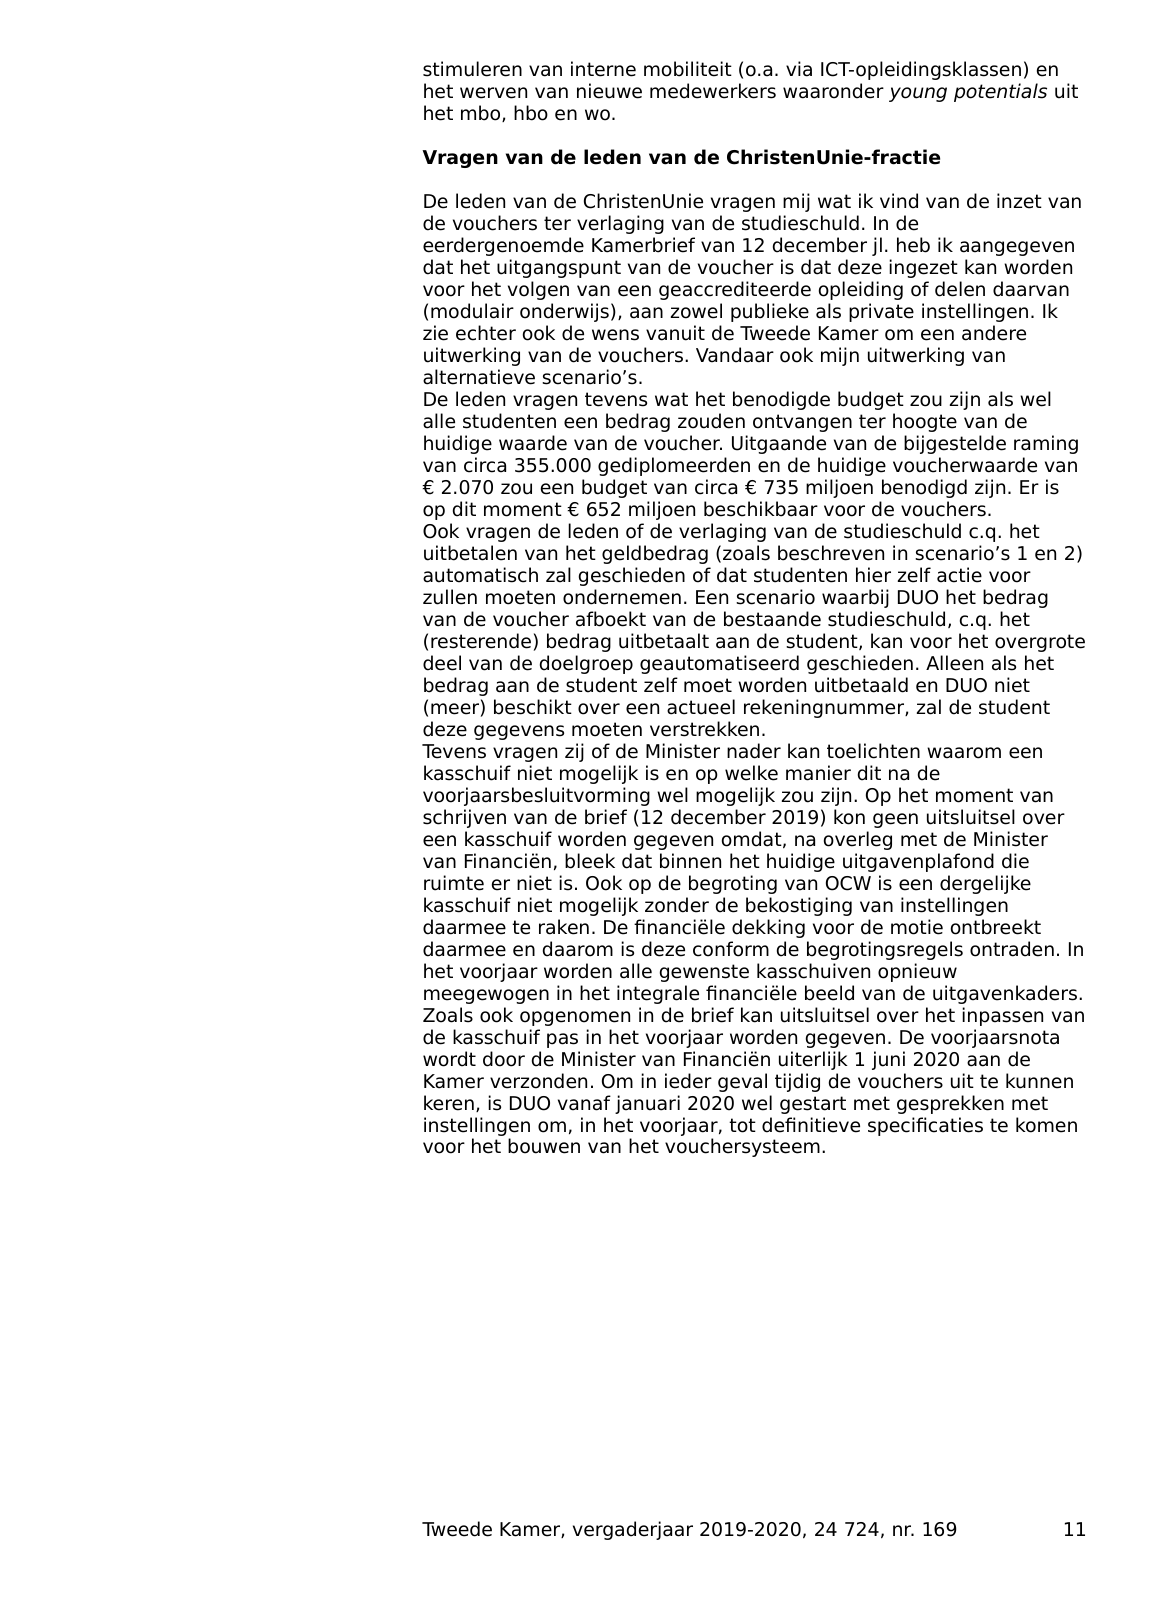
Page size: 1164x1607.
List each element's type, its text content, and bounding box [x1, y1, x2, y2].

text Ook vragen de leden of de verlaging van de studieschuld c.q. het uitbetalen van het geldbedrag (zoals beschreven in scenario’s 1 en 2) automatisch zal geschieden of dat studenten hier zelf actie voor zullen moeten ondernemen. Een scenario waarbij DUO het bedrag van de voucher afboekt van de bestaande studieschuld, c.q. het (resterende) bedrag uitbetaalt aan de student, kan voor het overgrote deel van de doelgroep geautomatiseerd geschieden. Alleen als het bedrag aan de student zelf moet worden uitbetaald en DUO niet (meer) beschikt over een actueel rekeningnummer, zal de student deze gegevens moeten verstrekken. [422, 521, 1087, 741]
subtitle Vragen van de leden van de ChristenUnie-fractie [422, 147, 1087, 169]
text De leden vragen tevens wat het benodigde budget zou zijn als wel alle studenten een bedrag zouden ontvangen ter hoogte van de huidige waarde van de voucher. Uitgaande van de bijgestelde raming van circa 355.000 gediplomeerden en de huidige voucherwaarde van € 2.070 zou een budget van circa € 735 miljoen benodigd zijn. Er is op dit moment € 652 miljoen beschikbaar voor de vouchers. [422, 389, 1087, 521]
text stimuleren van interne mobiliteit (o.a. via ICT-opleidingsklassen) en het werven van nieuwe medewerkers waaronder young potentials uit het mbo, hbo en wo. [422, 59, 1087, 125]
text De leden van de ChristenUnie vragen mij wat ik vind van de inzet van de vouchers ter verlaging van de studieschuld. In de eerdergenoemde Kamerbrief van 12 december jl. heb ik aangegeven dat het uitgangspunt van de voucher is dat deze ingezet kan worden voor het volgen van een geaccrediteerde opleiding of delen daarvan (modulair onderwijs), aan zowel publieke als private instellingen. Ik zie echter ook de wens vanuit de Tweede Kamer om een andere uitwerking van de vouchers. Vandaar ook mijn uitwerking van alternatieve scenario’s. [422, 191, 1087, 389]
text Tevens vragen zij of de Minister nader kan toelichten waarom een kasschuif niet mogelijk is en op welke manier dit na de voorjaarsbesluitvorming wel mogelijk zou zijn. Op het moment van schrijven van de brief (12 december 2019) kon geen uitsluitsel over een kasschuif worden gegeven omdat, na overleg met de Minister van Financiën, bleek dat binnen het huidige uitgavenplafond die ruimte er niet is. Ook op de begroting van OCW is een dergelijke kasschuif niet mogelijk zonder de bekostiging van instellingen daarmee te raken. De financiële dekking voor de motie ontbreekt daarmee en daarom is deze conform de begrotingsregels ontraden. In het voorjaar worden alle gewenste kasschuiven opnieuw meegewogen in het integrale financiële beeld van de uitgavenkaders. Zoals ook opgenomen in de brief kan uitsluitsel over het inpassen van de kasschuif pas in het voorjaar worden gegeven. De voorjaarsnota wordt door de Minister van Financiën uiterlijk 1 juni 2020 aan de Kamer verzonden. Om in ieder geval tijdig de vouchers uit te kunnen keren, is DUO vanaf januari 2020 wel gestart met gesprekken met instellingen om, in het voorjaar, tot definitieve specificaties te komen voor het bouwen van het vouchersysteem. [422, 741, 1087, 1158]
